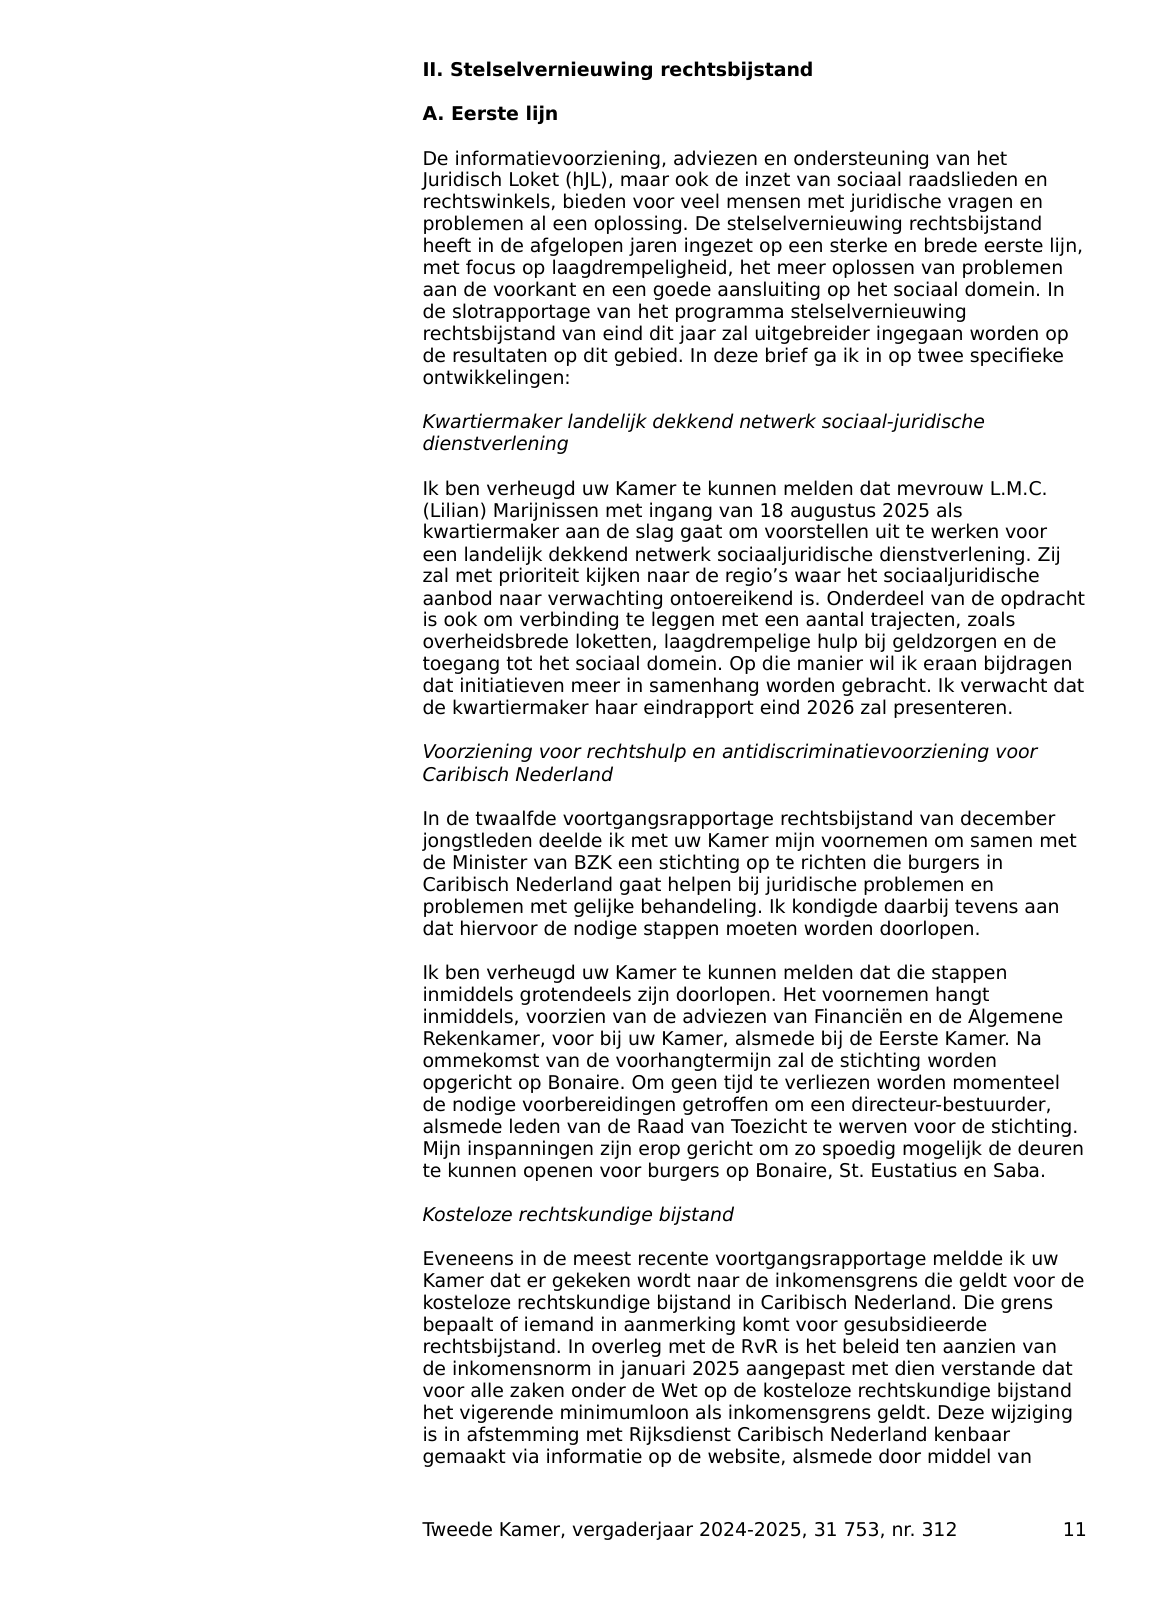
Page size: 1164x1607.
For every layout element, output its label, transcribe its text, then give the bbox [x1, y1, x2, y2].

subtitle A. Eerste lijn [422, 103, 1087, 125]
subtitle Voorziening voor rechtshulp en antidiscriminatievoorziening voor Caribisch Nederland [422, 741, 1087, 785]
text Ik ben verheugd uw Kamer te kunnen melden dat mevrouw L.M.C. (Lilian) Marijnissen met ingang van 18 augustus 2025 als kwartiermaker aan de slag gaat om voorstellen uit te werken voor een landelijk dekkend netwerk sociaaljuridische dienstverlening. Zij zal met prioriteit kijken naar de regio’s waar het sociaaljuridische aanbod naar verwachting ontoereikend is. Onderdeel van de opdracht is ook om verbinding te leggen met een aantal trajecten, zoals overheidsbrede loketten, laagdrempelige hulp bij geldzorgen en de toegang tot het sociaal domein. Op die manier wil ik eraan bijdragen dat initiatieven meer in samenhang worden gebracht. Ik verwacht dat de kwartiermaker haar eindrapport eind 2026 zal presenteren. [422, 477, 1087, 719]
text De informatievoorziening, adviezen en ondersteuning van het Juridisch Loket (hJL), maar ook de inzet van sociaal raadslieden en rechtswinkels, bieden voor veel mensen met juridische vragen en problemen al een oplossing. De stelselvernieuwing rechtsbijstand heeft in de afgelopen jaren ingezet op een sterke en brede eerste lijn, met focus op laagdrempeligheid, het meer oplossen van problemen aan de voorkant en een goede aansluiting op het sociaal domein. In de slotrapportage van het programma stelselvernieuwing rechtsbijstand van eind dit jaar zal uitgebreider ingegaan worden op de resultaten op dit gebied. In deze brief ga ik in op twee specifieke ontwikkelingen: [422, 147, 1087, 389]
subtitle Kwartiermaker landelijk dekkend netwerk sociaal-juridische dienstverlening [422, 411, 1087, 455]
subtitle Kosteloze rechtskundige bijstand [422, 1204, 1087, 1226]
text Eveneens in de meest recente voortgangsrapportage meldde ik uw Kamer dat er gekeken wordt naar de inkomensgrens die geldt voor de kosteloze rechtskundige bijstand in Caribisch Nederland. Die grens bepaalt of iemand in aanmerking komt voor gesubsidieerde rechtsbijstand. In overleg met de RvR is het beleid ten aanzien van de inkomensnorm in januari 2025 aangepast met dien verstande dat voor alle zaken onder de Wet op de kosteloze rechtskundige bijstand het vigerende minimumloon als inkomensgrens geldt. Deze wijziging is in afstemming met Rijksdienst Caribisch Nederland kenbaar gemaakt via informatie op de website, alsmede door middel van [422, 1248, 1087, 1468]
subtitle II. Stelselvernieuwing rechtsbijstand [422, 59, 1087, 81]
text In de twaalfde voortgangsrapportage rechtsbijstand van december jongstleden deelde ik met uw Kamer mijn voornemen om samen met de Minister van BZK een stichting op te richten die burgers in Caribisch Nederland gaat helpen bij juridische problemen en problemen met gelijke behandeling. Ik kondigde daarbij tevens aan dat hiervoor de nodige stappen moeten worden doorlopen. [422, 808, 1087, 939]
text Ik ben verheugd uw Kamer te kunnen melden dat die stappen inmiddels grotendeels zijn doorlopen. Het voornemen hangt inmiddels, voorzien van de adviezen van Financiën en de Algemene Rekenkamer, voor bij uw Kamer, alsmede bij de Eerste Kamer. Na ommekomst van de voorhangtermijn zal de stichting worden opgericht op Bonaire. Om geen tijd te verliezen worden momenteel de nodige voorbereidingen getroffen om een directeur-bestuurder, alsmede leden van de Raad van Toezicht te werven voor de stichting. Mijn inspanningen zijn erop gericht om zo spoedig mogelijk de deuren te kunnen openen voor burgers op Bonaire, St. Eustatius en Saba. [422, 962, 1087, 1181]
